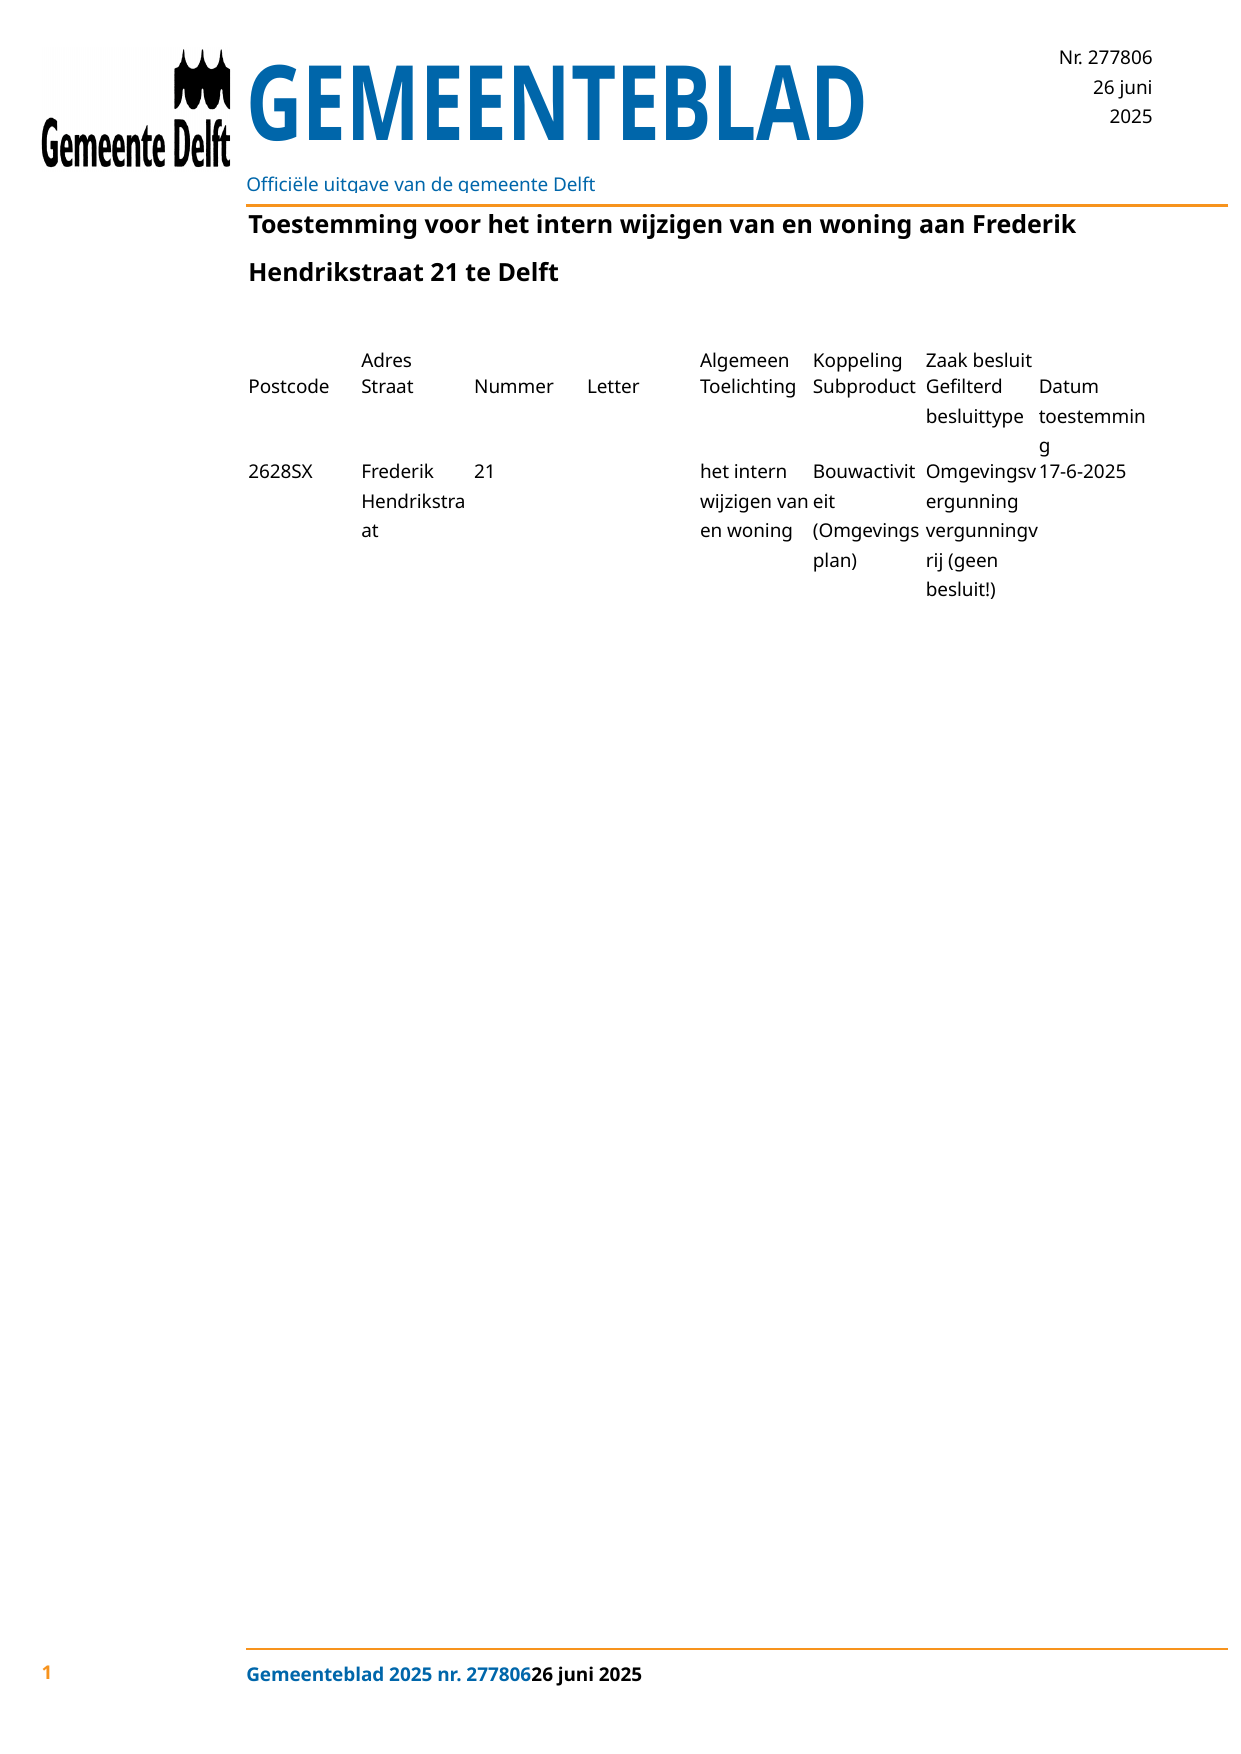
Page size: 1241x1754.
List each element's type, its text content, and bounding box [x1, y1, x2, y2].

table_cell Bouwactiviteit (Omgevingsplan) [813, 458, 926, 602]
text Toestemming voor het intern wijzigen van en woning aan Frederik Hendrikstraat 21 te Delft [248, 207, 1152, 288]
table_cell Nummer [474, 373, 587, 458]
table_cell Straat [361, 373, 474, 458]
table_cell 21 [474, 458, 587, 602]
table_cell Omgevingsvergunning vergunningvrij (geen besluit!) [926, 458, 1038, 602]
table_cell Frederik Hendrikstraat [361, 458, 474, 602]
table_header Algemeen [700, 348, 813, 373]
table_cell Toelichting [700, 373, 813, 458]
table_cell 2628SX [248, 458, 361, 602]
table_header [248, 348, 361, 373]
picture [41, 47, 231, 172]
table_cell Gefilterd besluittype [926, 373, 1038, 458]
table_cell 17-6-2025 [1039, 458, 1152, 602]
table_header Adres [361, 348, 474, 373]
table_cell Datum toestemming [1039, 373, 1152, 458]
table_header Zaak besluit [926, 348, 1152, 373]
table_header [474, 348, 587, 373]
table_cell [587, 458, 700, 602]
table_cell Subproduct [813, 373, 926, 458]
table_cell Letter [587, 373, 700, 458]
table_header Koppeling [813, 348, 926, 373]
table_header [587, 348, 700, 373]
table_cell het intern wijzigen van en woning [700, 458, 813, 602]
table_cell Postcode [248, 373, 361, 458]
